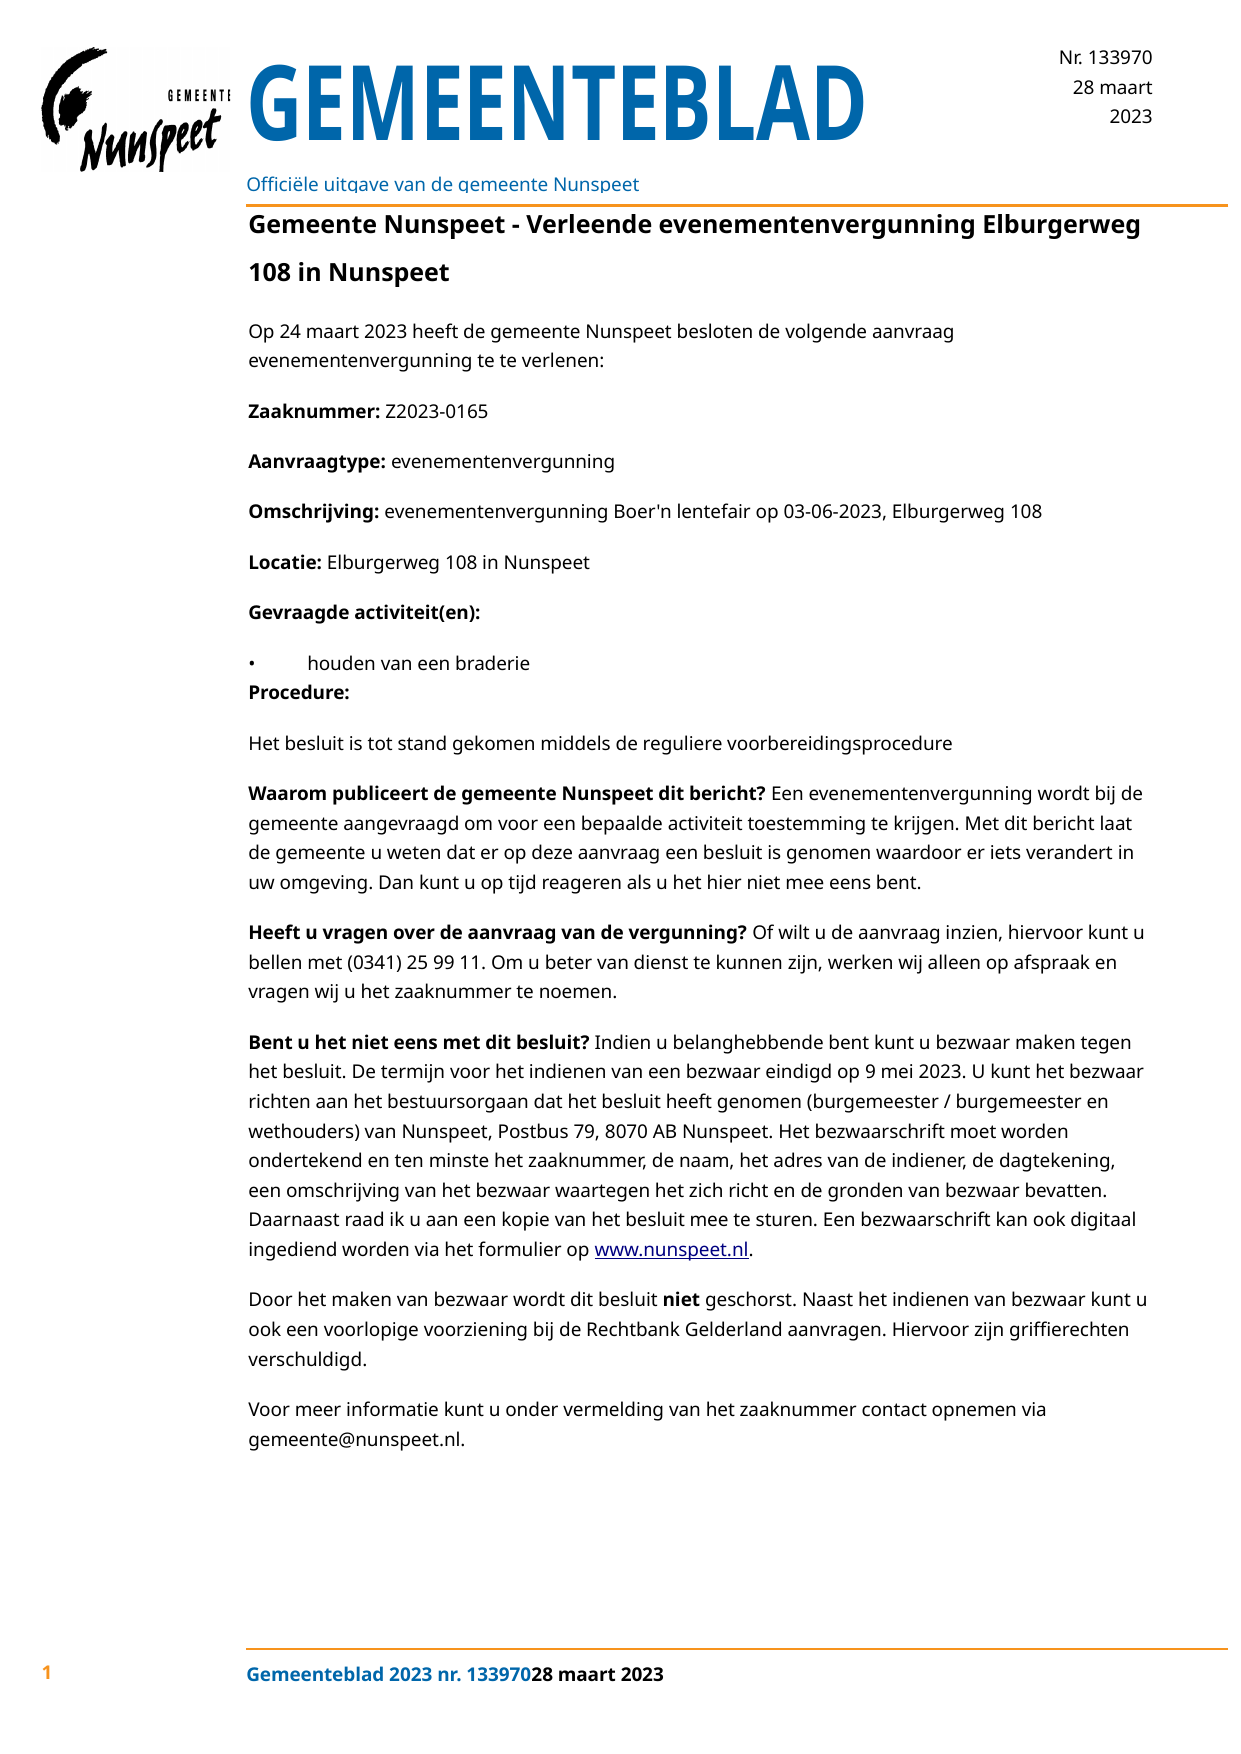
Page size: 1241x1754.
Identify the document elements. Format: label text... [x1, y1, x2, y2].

text Bent u het niet eens met dit besluit? Indien u belanghebbende bent kunt u bezwaar maken tegen het besluit. De termijn voor het indienen van een bezwaar eindigd op 9 mei 2023. U kunt het bezwaar richten aan het bestuursorgaan dat het besluit heeft genomen (burgemeester / burgemeester en wethouders) van Nunspeet, Postbus 79, 8070 AB Nunspeet. Het bezwaarschrift moet worden ondertekend en ten minste het zaaknummer, de naam, het adres van de indiener, de dagtekening, een omschrijving van het bezwaar waartegen het zich richt en de gronden van bezwaar bevatten. Daarnaast raad ik u aan een kopie van het besluit mee te sturen. Een bezwaarschrift kan ook digitaal ingediend worden via het formulier op www.nunspeet.nl. [248, 1029, 1152, 1262]
text Voor meer informatie kunt u onder vermelding van het zaaknummer contact opnemen via gemeente@nunspeet.nl. [248, 1396, 1152, 1452]
text Door het maken van bezwaar wordt dit besluit niet geschorst. Naast het indienen van bezwaar kunt u ook een voorlopige voorziening bij de Rechtbank Gelderland aanvragen. Hiervoor zijn griffierechten verschuldigd. [248, 1287, 1152, 1372]
text Omschrijving: evenementenvergunning Boer'n lentefair op 03-06-2023, Elburgerweg 108 [248, 499, 1152, 524]
text Procedure: [248, 679, 1152, 705]
list houden van een braderie [248, 650, 1152, 676]
picture [41, 47, 231, 172]
text Het besluit is tot stand gekomen middels de reguliere voorbereidingsprocedure [248, 730, 1152, 756]
text Heeft u vragen over de aanvraag van de vergunning? Of wilt u de aanvraag inzien, hiervoor kunt u bellen met (0341) 25 99 11. Om u beter van dienst te kunnen zijn, werken wij alleen op afspraak en vragen wij u het zaaknummer te noemen. [248, 919, 1152, 1004]
text Gevraagde activiteit(en): [248, 599, 1152, 625]
text Aanvraagtype: evenementenvergunning [248, 448, 1152, 474]
text Waarom publiceert de gemeente Nunspeet dit bericht? Een evenementenvergunning wordt bij de gemeente aangevraagd om voor een bepaalde activiteit toestemming te krijgen. Met dit bericht laat de gemeente u weten dat er op deze aanvraag een besluit is genomen waardoor er iets verandert in uw omgeving. Dan kunt u op tijd reageren als u het hier niet mee eens bent. [248, 780, 1152, 895]
text Locatie: Elburgerweg 108 in Nunspeet [248, 549, 1152, 575]
text Op 24 maart 2023 heeft de gemeente Nunspeet besloten de volgende aanvraag evenementenvergunning te te verlenen: [248, 318, 1152, 373]
text Zaaknummer: Z2023-0165 [248, 398, 1152, 424]
text Gemeente Nunspeet - Verleende evenementenvergunning Elburgerweg 108 in Nunspeet [248, 207, 1152, 288]
